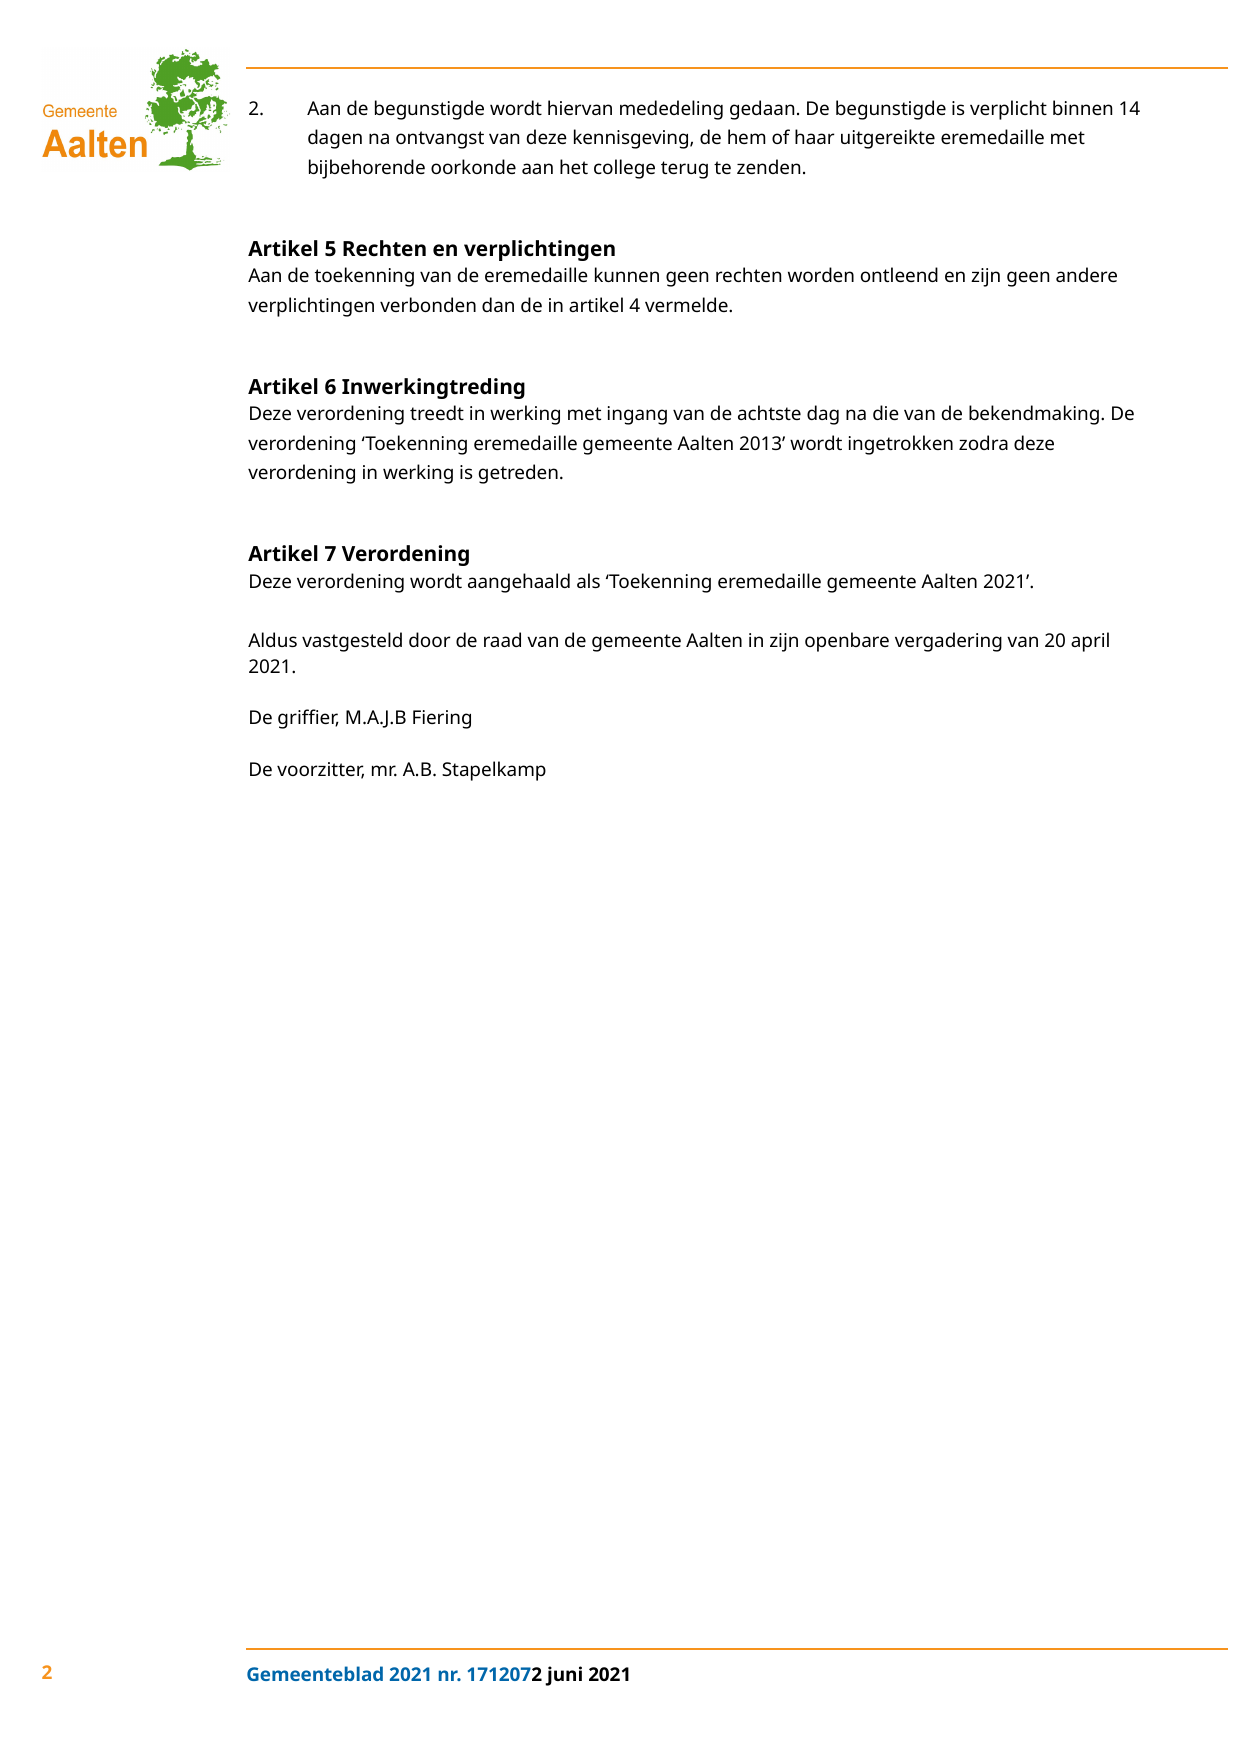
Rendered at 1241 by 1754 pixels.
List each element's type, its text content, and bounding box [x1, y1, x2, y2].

text Deze verordening treedt in werking met ingang van de achtste dag na die van de bekendmaking. De verordening ‘Toekenning eremedaille gemeente Aalten 2013’ wordt ingetrokken zodra deze verordening in werking is getreden. [248, 400, 1152, 485]
text Aan de toekenning van de eremedaille kunnen geen rechten worden ontleend en zijn geen andere verplichtingen verbonden dan de in artikel 4 vermelde. [248, 262, 1152, 318]
text Artikel 7 Verordening [248, 539, 1152, 568]
text Deze verordening wordt aangehaald als ‘Toekenning eremedaille gemeente Aalten 2021’. [248, 568, 1152, 594]
text De griffier, M.A.J.B Fiering [248, 704, 1152, 730]
text Artikel 6 Inwerkingtreding [248, 372, 1152, 400]
picture [41, 47, 231, 172]
list Aan de begunstigde wordt hiervan mededeling gedaan. De begunstigde is verplicht binnen 14 dagen na ontvangst van deze kennisgeving, de hem of haar uitgereikte eremedaille met bijbehorende oorkonde aan het college terug te zenden. [248, 95, 1152, 180]
text De voorzitter, mr. A.B. Stapelkamp [248, 756, 1152, 782]
text Aldus vastgesteld door de raad van de gemeente Aalten in zijn openbare vergadering van 20 april 2021. [248, 627, 1152, 679]
text Artikel 5 Rechten en verplichtingen [248, 234, 1152, 262]
